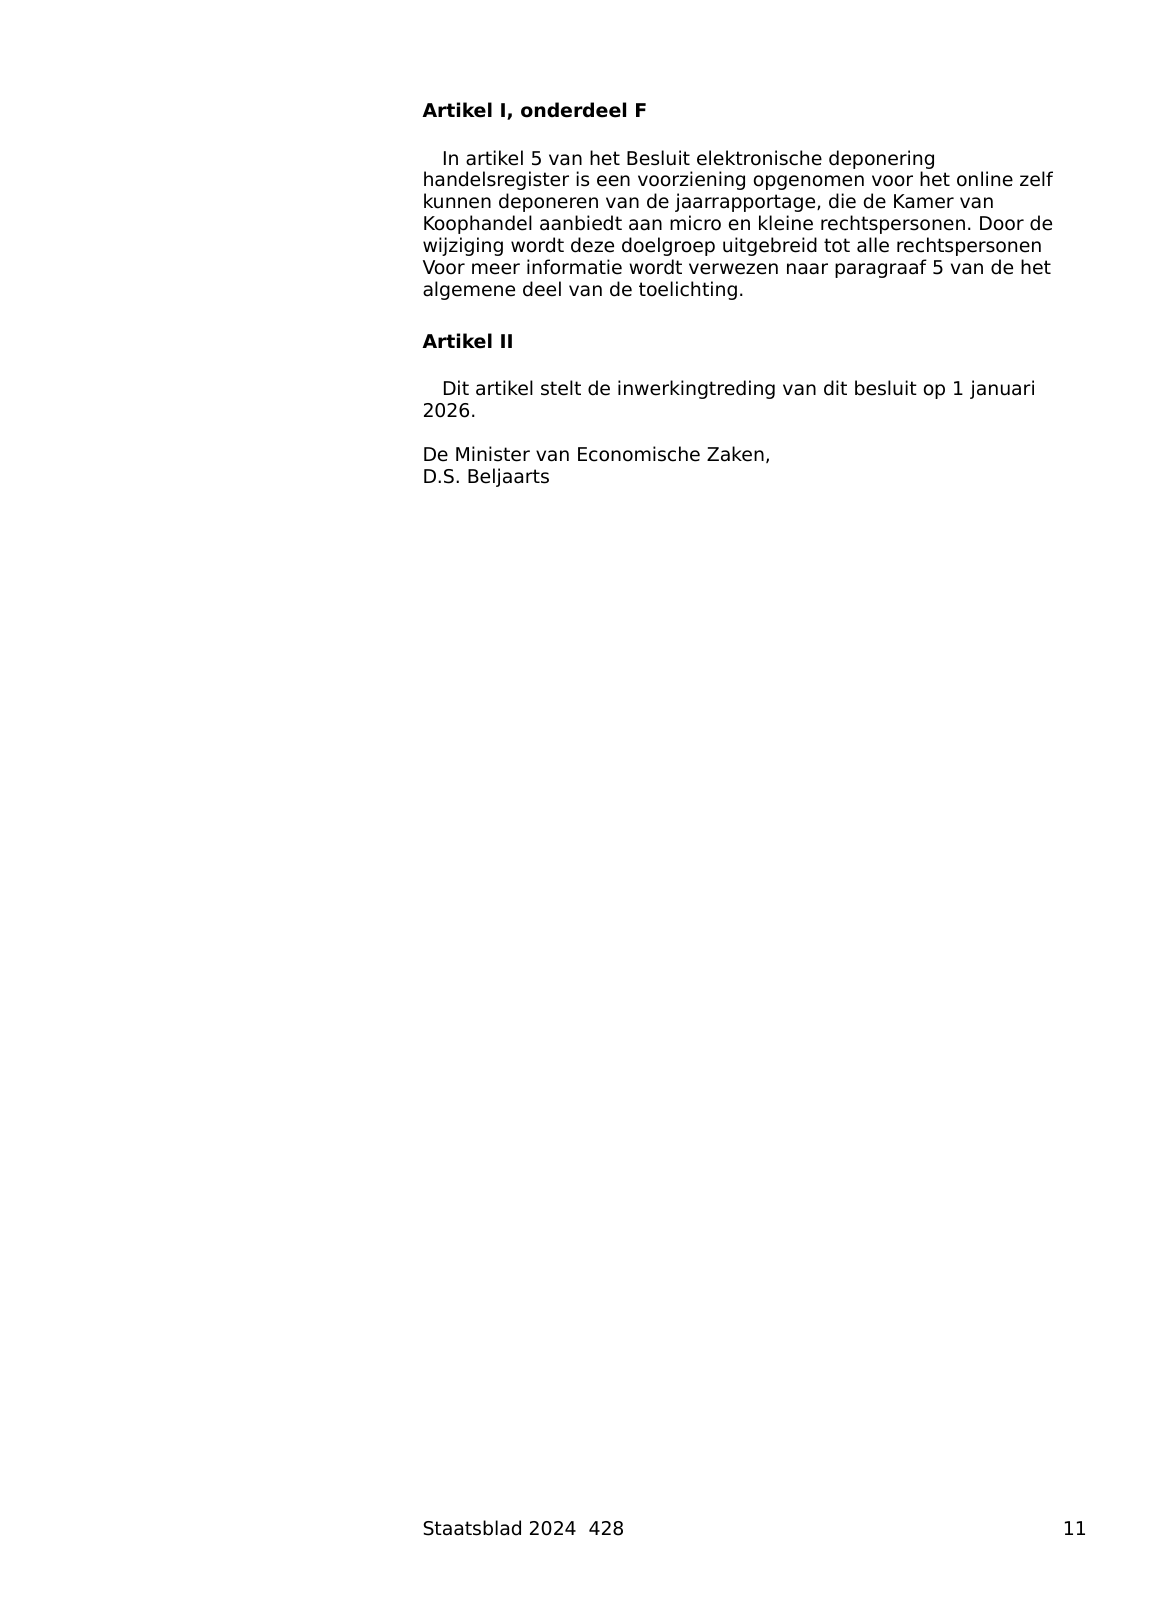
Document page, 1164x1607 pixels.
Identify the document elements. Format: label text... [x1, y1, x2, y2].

text In artikel 5 van het Besluit elektronische deponering handelsregister is een voorziening opgenomen voor het online zelf kunnen deponeren van de jaarrapportage, die de Kamer van Koophandel aanbiedt aan micro en kleine rechtspersonen. Door de wijziging wordt deze doelgroep uitgebreid tot alle rechtspersonen Voor meer informatie wordt verwezen naar paragraaf 5 van de het algemene deel van de toelichting. [422, 147, 1087, 301]
subtitle Artikel I, onderdeel F [422, 100, 1087, 122]
subtitle Artikel II [422, 331, 1087, 353]
text Dit artikel stelt de inwerkingtreding van dit besluit op 1 januari 2026. [422, 378, 1087, 422]
text De Minister van Economische Zaken, D.S. Beljaarts [422, 444, 1087, 488]
